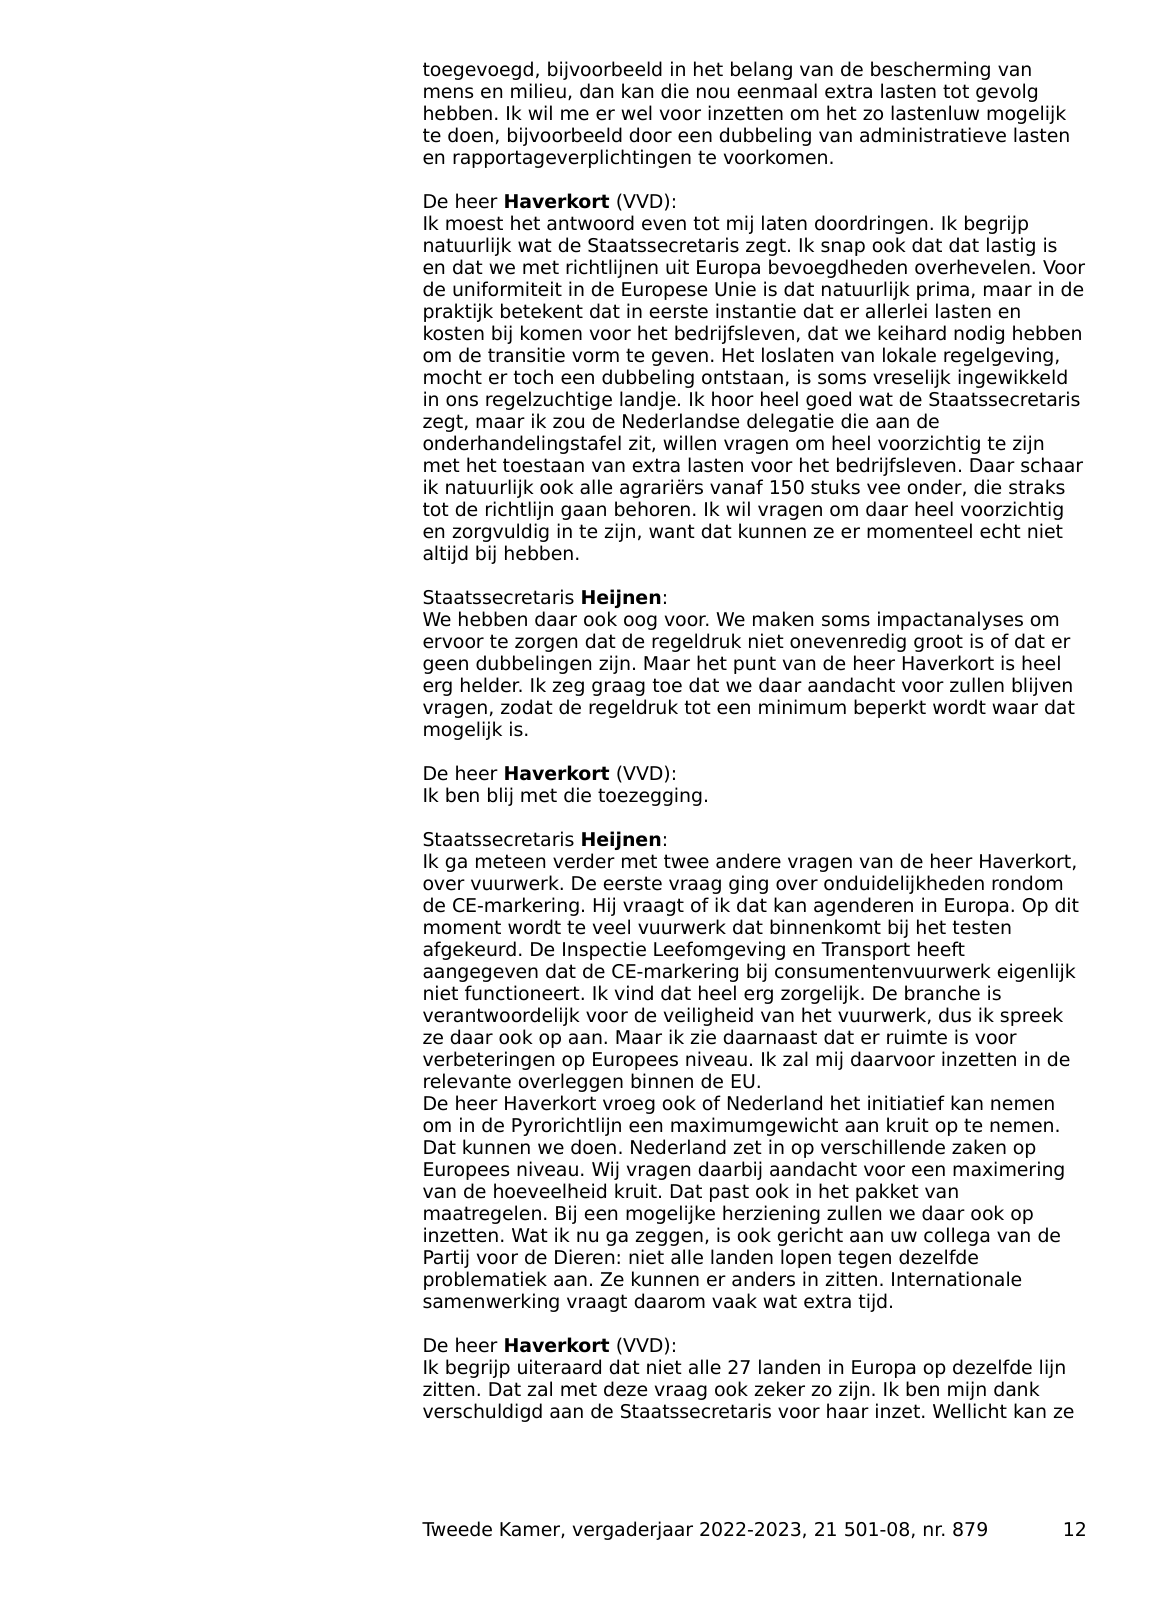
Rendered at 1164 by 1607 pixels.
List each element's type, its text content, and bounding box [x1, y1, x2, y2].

text toegevoegd, bijvoorbeeld in het belang van de bescherming van mens en milieu, dan kan die nou eenmaal extra lasten tot gevolg hebben. Ik wil me er wel voor inzetten om het zo lastenluw mogelijk te doen, bijvoorbeeld door een dubbeling van administratieve lasten en rapportageverplichtingen te voorkomen. [422, 59, 1087, 169]
text We hebben daar ook oog voor. We maken soms impactanalyses om ervoor te zorgen dat de regeldruk niet onevenredig groot is of dat er geen dubbelingen zijn. Maar het punt van de heer Haverkort is heel erg helder. Ik zeg graag toe dat we daar aandacht voor zullen blijven vragen, zodat de regeldruk tot een minimum beperkt wordt waar dat mogelijk is. [422, 609, 1087, 741]
text Ik begrijp uiteraard dat niet alle 27 landen in Europa op dezelfde lijn zitten. Dat zal met deze vraag ook zeker zo zijn. Ik ben mijn dank verschuldigd aan de Staatssecretaris voor haar inzet. Wellicht kan ze [422, 1357, 1087, 1423]
text Ik ben blij met die toezegging. [422, 785, 1087, 807]
text De heer Haverkort (VVD): [422, 191, 1087, 213]
text Ik ga meteen verder met twee andere vragen van de heer Haverkort, over vuurwerk. De eerste vraag ging over onduidelijkheden rondom de CE-markering. Hij vraagt of ik dat kan agenderen in Europa. Op dit moment wordt te veel vuurwerk dat binnenkomt bij het testen afgekeurd. De Inspectie Leefomgeving en Transport heeft aangegeven dat de CE-markering bij consumentenvuurwerk eigenlijk niet functioneert. Ik vind dat heel erg zorgelijk. De branche is verantwoordelijk voor de veiligheid van het vuurwerk, dus ik spreek ze daar ook op aan. Maar ik zie daarnaast dat er ruimte is voor verbeteringen op Europees niveau. Ik zal mij daarvoor inzetten in de relevante overleggen binnen de EU. [422, 851, 1087, 1093]
text De heer Haverkort (VVD): [422, 1335, 1087, 1357]
text De heer Haverkort (VVD): [422, 763, 1087, 785]
text De heer Haverkort vroeg ook of Nederland het initiatief kan nemen om in de Pyrorichtlijn een maximumgewicht aan kruit op te nemen. Dat kunnen we doen. Nederland zet in op verschillende zaken op Europees niveau. Wij vragen daarbij aandacht voor een maximering van de hoeveelheid kruit. Dat past ook in het pakket van maatregelen. Bij een mogelijke herziening zullen we daar ook op inzetten. Wat ik nu ga zeggen, is ook gericht aan uw collega van de Partij voor de Dieren: niet alle landen lopen tegen dezelfde problematiek aan. Ze kunnen er anders in zitten. Internationale samenwerking vraagt daarom vaak wat extra tijd. [422, 1093, 1087, 1313]
text Ik moest het antwoord even tot mij laten doordringen. Ik begrijp natuurlijk wat de Staatssecretaris zegt. Ik snap ook dat dat lastig is en dat we met richtlijnen uit Europa bevoegdheden overhevelen. Voor de uniformiteit in de Europese Unie is dat natuurlijk prima, maar in de praktijk betekent dat in eerste instantie dat er allerlei lasten en kosten bij komen voor het bedrijfsleven, dat we keihard nodig hebben om de transitie vorm te geven. Het loslaten van lokale regelgeving, mocht er toch een dubbeling ontstaan, is soms vreselijk ingewikkeld in ons regelzuchtige landje. Ik hoor heel goed wat de Staatssecretaris zegt, maar ik zou de Nederlandse delegatie die aan de onderhandelingstafel zit, willen vragen om heel voorzichtig te zijn met het toestaan van extra lasten voor het bedrijfsleven. Daar schaar ik natuurlijk ook alle agrariërs vanaf 150 stuks vee onder, die straks tot de richtlijn gaan behoren. Ik wil vragen om daar heel voorzichtig en zorgvuldig in te zijn, want dat kunnen ze er momenteel echt niet altijd bij hebben. [422, 213, 1087, 565]
text Staatssecretaris Heijnen: [422, 829, 1087, 851]
text Staatssecretaris Heijnen: [422, 587, 1087, 609]
